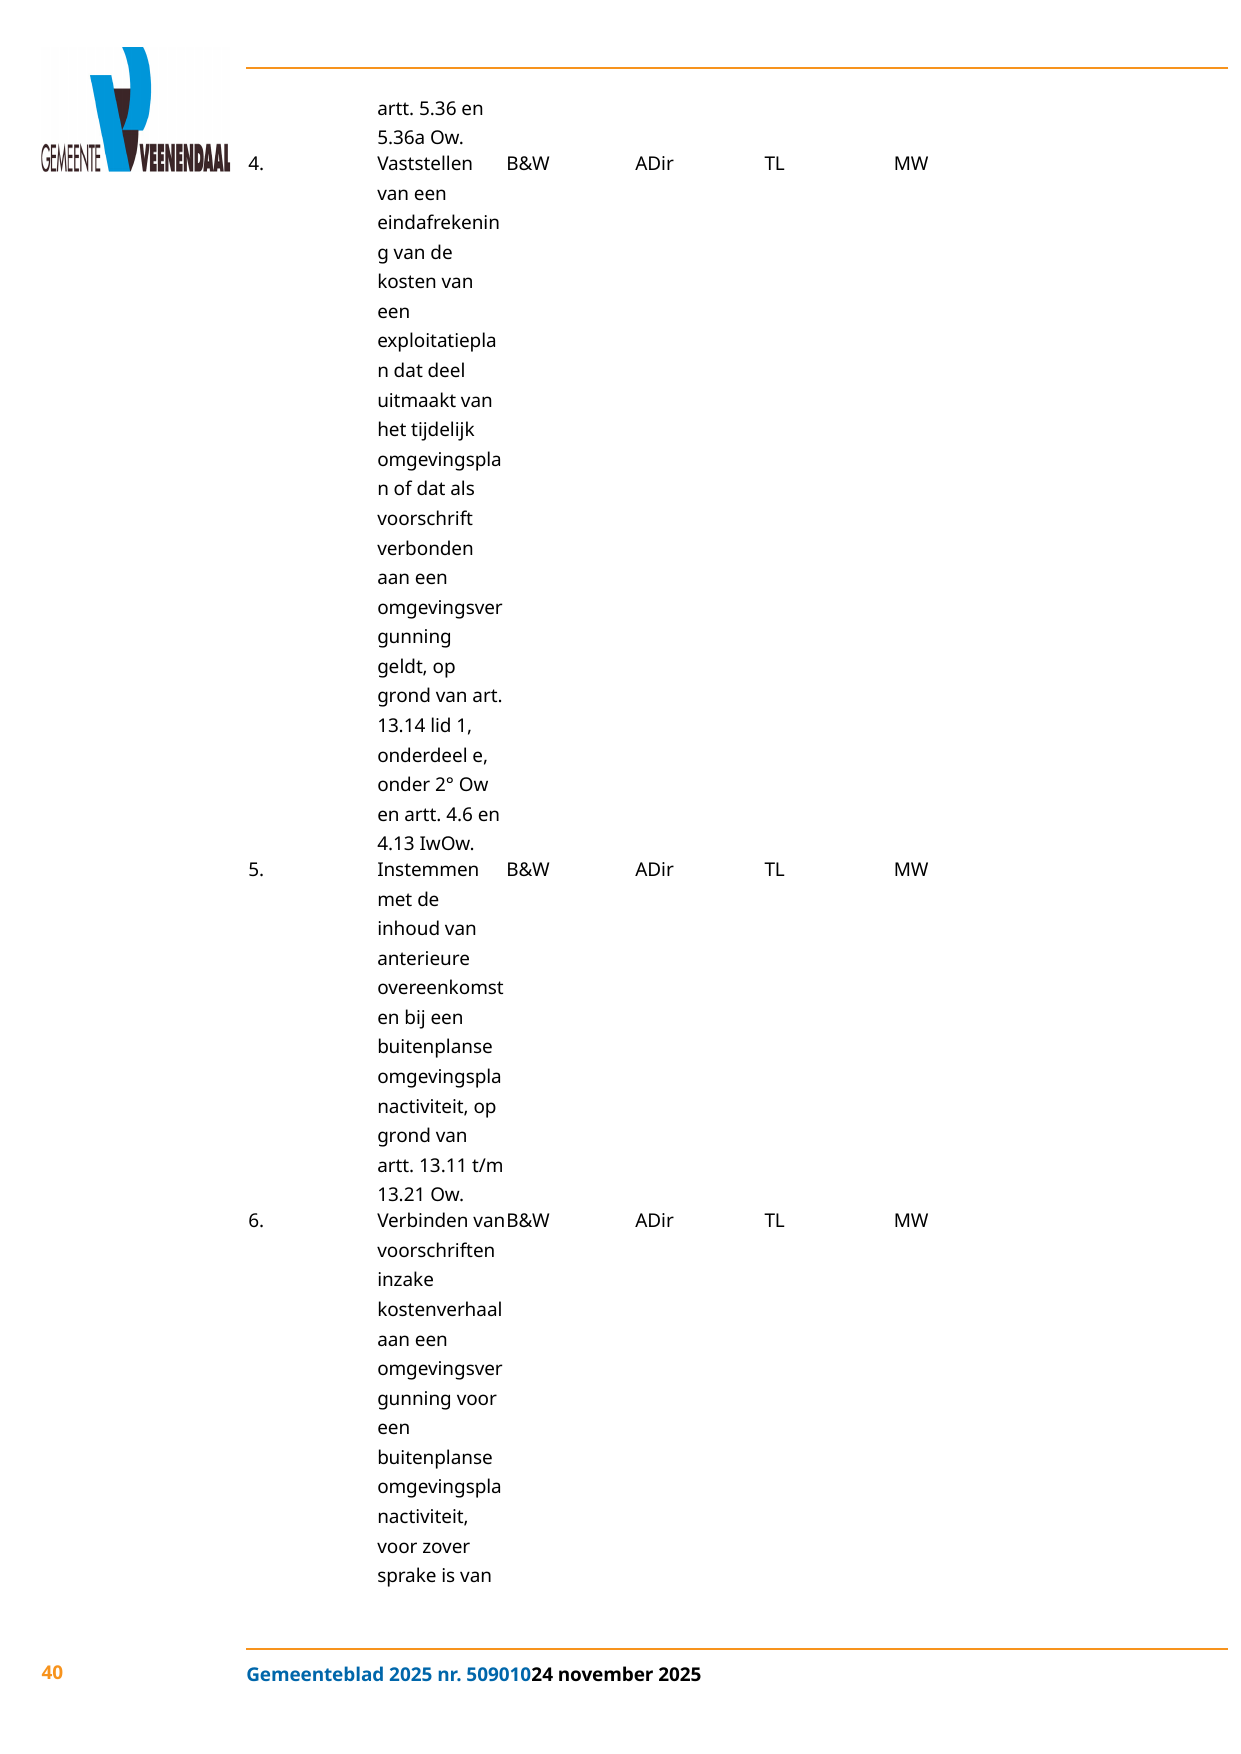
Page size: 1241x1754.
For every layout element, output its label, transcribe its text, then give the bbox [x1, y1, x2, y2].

table_cell [1023, 95, 1152, 150]
table_cell B&W [506, 856, 635, 1207]
table_cell B&W [506, 1208, 635, 1588]
table_cell ADir [635, 1208, 764, 1588]
table_cell B&W [506, 150, 635, 856]
table_cell [894, 95, 1022, 150]
table_cell TL [764, 150, 893, 856]
table_cell Verbinden van voorschriften inzake kostenverhaal aan een omgevingsvergunning voor een buitenplanse omgevingsplanactiviteit, voor zover sprake is van [377, 1208, 506, 1588]
table_cell [248, 856, 377, 1207]
table_cell MW [894, 150, 1022, 856]
table_cell [248, 1208, 377, 1588]
table_cell [1023, 1208, 1152, 1588]
picture [41, 47, 130, 172]
table_cell [764, 95, 893, 150]
table_cell [248, 95, 377, 150]
table_cell Vaststellen van een eindafrekening van de kosten van een exploitatieplan dat deel uitmaakt van het tijdelijk omgevingsplan of dat als voorschrift verbonden aan een omgevingsvergunning geldt, op grond van art. 13.14 lid 1, onderdeel e, onder 2° Ow en artt. 4.6 en 4.13 IwOw. [377, 150, 506, 856]
table_cell ADir [635, 856, 764, 1207]
table_cell MW [894, 1208, 1022, 1588]
table_cell TL [764, 856, 893, 1207]
table_cell [1023, 856, 1152, 1207]
table_cell Instemmen met de inhoud van anterieure overeenkomsten bij een buitenplanse omgevingsplanactiviteit, op grond van artt. 13.11 t/m 13.21 Ow. [377, 856, 506, 1207]
picture [123, 47, 231, 172]
table_cell artt. 5.36 en 5.36a Ow. [377, 95, 506, 150]
table_cell [635, 95, 764, 150]
table_cell [248, 150, 377, 856]
table_cell [506, 95, 635, 150]
table_cell MW [894, 856, 1022, 1207]
table_cell TL [764, 1208, 893, 1588]
table_cell [1023, 150, 1152, 856]
table_cell ADir [635, 150, 764, 856]
